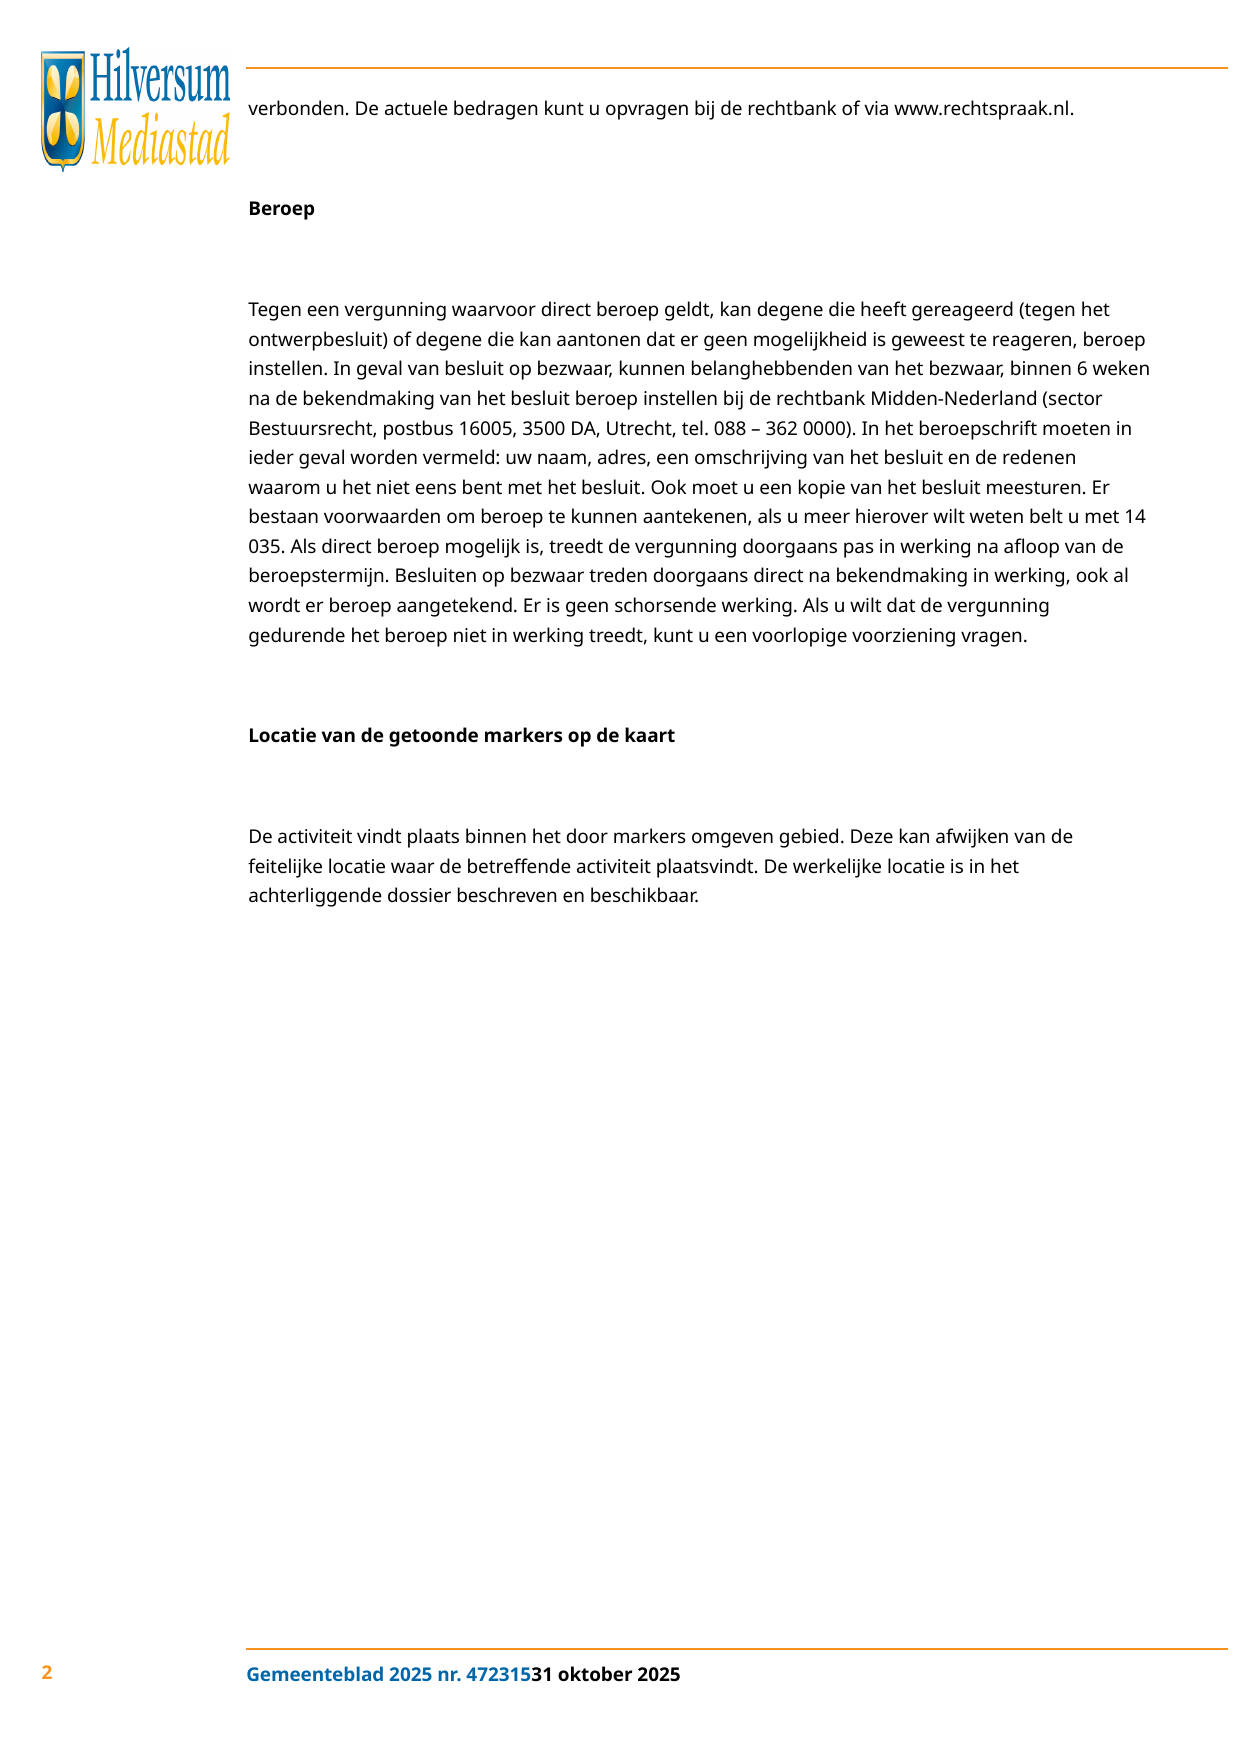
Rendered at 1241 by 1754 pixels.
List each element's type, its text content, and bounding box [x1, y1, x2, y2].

text De activiteit vindt plaats binnen het door markers omgeven gebied. Deze kan afwijken van de feitelijke locatie waar de betreffende activiteit plaatsvindt. De werkelijke locatie is in het achterliggende dossier beschreven en beschikbaar. [248, 823, 1152, 908]
text verbonden. De actuele bedragen kunt u opvragen bij de rechtbank of via www.rechtspraak.nl. [248, 95, 1152, 121]
text Beroep [248, 196, 1152, 221]
text Tegen een vergunning waarvoor direct beroep geldt, kan degene die heeft gereageerd (tegen het ontwerpbesluit) of degene die kan aantonen dat er geen mogelijkheid is geweest te reageren, beroep instellen. In geval van besluit op bezwaar, kunnen belanghebbenden van het bezwaar, binnen 6 weken na de bekendmaking van het besluit beroep instellen bij de rechtbank Midden-Nederland (sector Bestuursrecht, postbus 16005, 3500 DA, Utrecht, tel. 088 – 362 0000). In het beroepschrift moeten in ieder geval worden vermeld: uw naam, adres, een omschrijving van het besluit en de redenen waarom u het niet eens bent met het besluit. Ook moet u een kopie van het besluit meesturen. Er bestaan voorwaarden om beroep te kunnen aantekenen, als u meer hierover wilt weten belt u met 14 035. Als direct beroep mogelijk is, treedt de vergunning doorgaans pas in werking na afloop van de beroepstermijn. Besluiten op bezwaar treden doorgaans direct na bekendmaking in werking, ook al wordt er beroep aangetekend. Er is geen schorsende werking. Als u wilt dat de vergunning gedurende het beroep niet in werking treedt, kunt u een voorlopige voorziening vragen. [248, 296, 1152, 648]
picture [41, 47, 231, 172]
text Locatie van de getoonde markers op de kaart [248, 723, 1152, 748]
